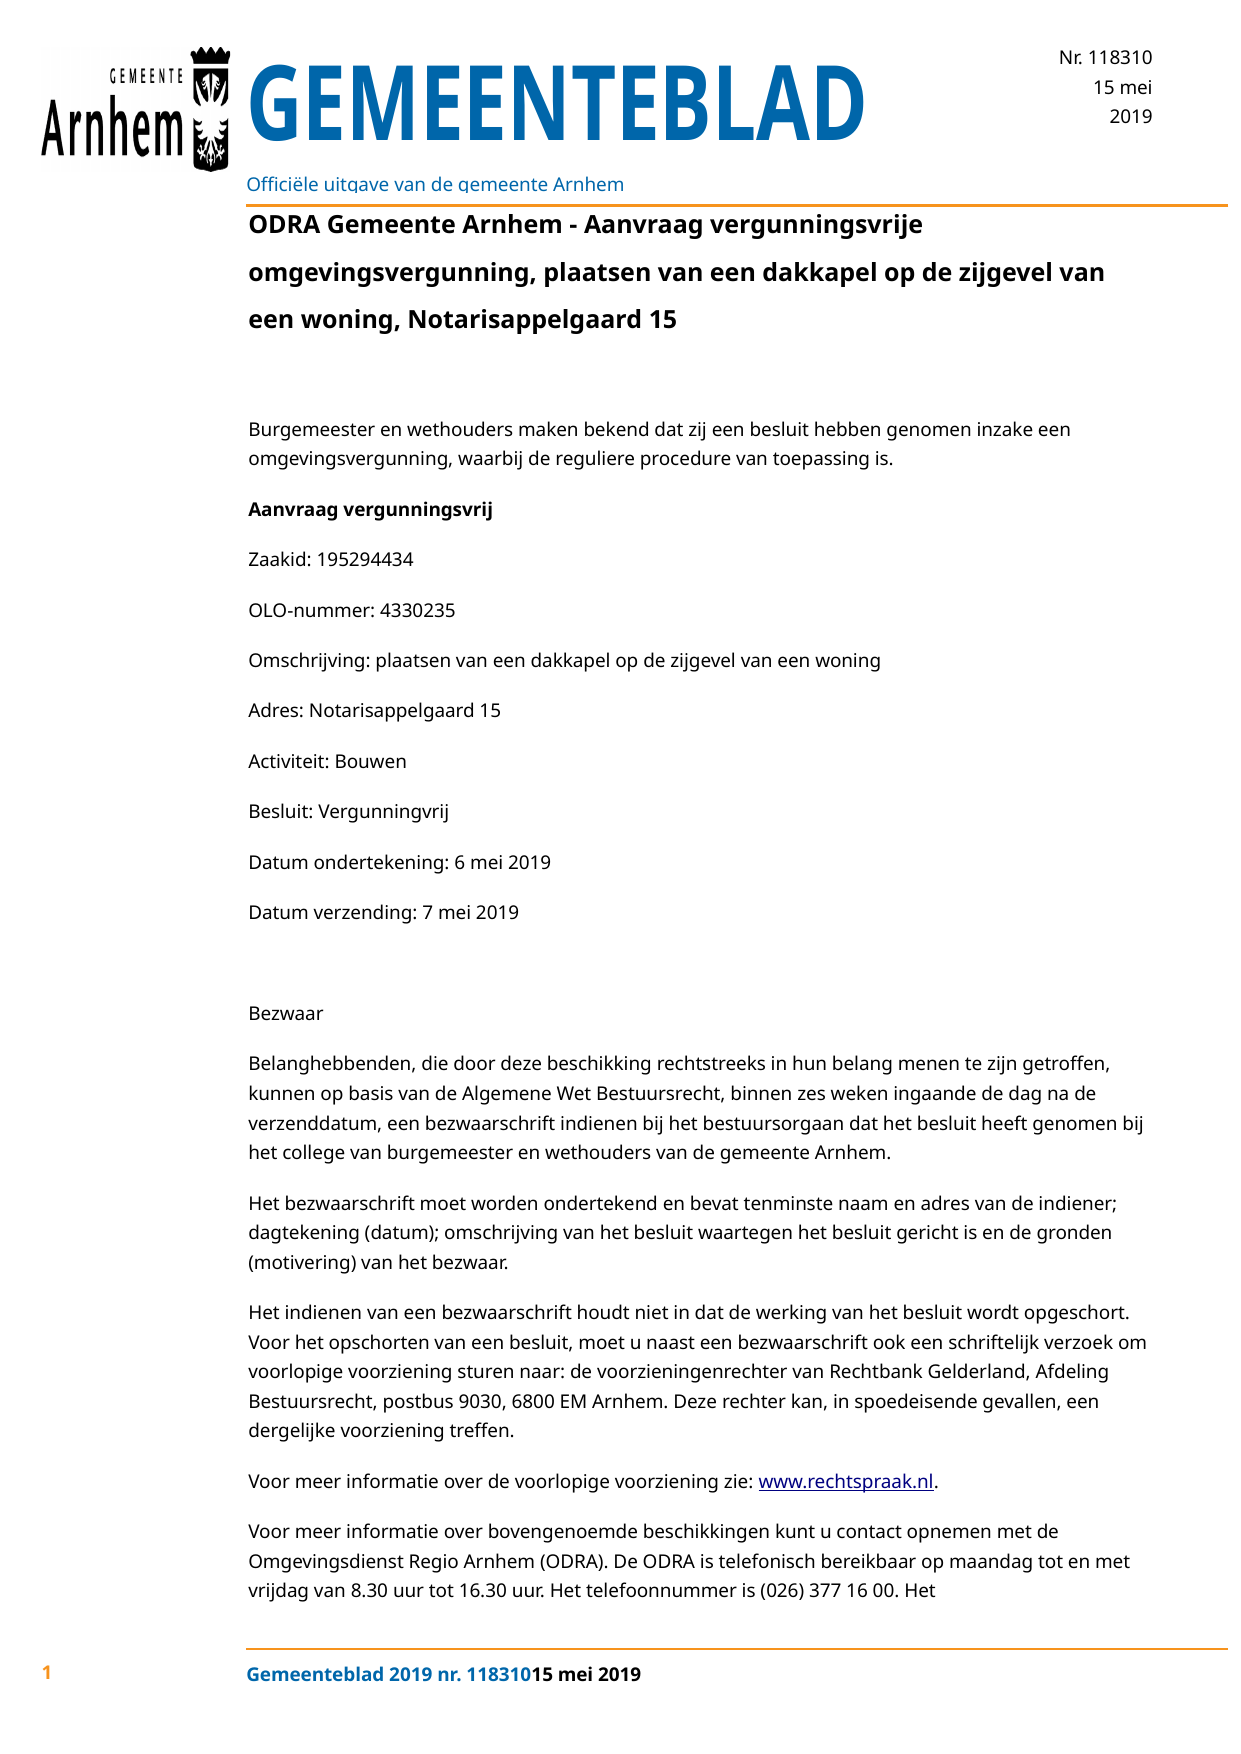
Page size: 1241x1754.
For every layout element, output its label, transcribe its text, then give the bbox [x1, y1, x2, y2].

text Burgemeester en wethouders maken bekend dat zij een besluit hebben genomen inzake een omgevingsvergunning, waarbij de reguliere procedure van toepassing is. [248, 416, 1152, 471]
text Datum ondertekening: 6 mei 2019 [248, 849, 1152, 874]
picture [41, 47, 231, 172]
text OLO-nummer: 4330235 [248, 597, 1152, 622]
text Adres: Notarisappelgaard 15 [248, 698, 1152, 723]
text Aanvraag vergunningsvrij [248, 496, 1152, 522]
text Voor meer informatie over de voorlopige voorziening zie: www.rechtspraak.nl. [248, 1468, 1152, 1494]
text Het bezwaarschrift moet worden ondertekend en bevat tenminste naam en adres van de indiener; dagtekening (datum); omschrijving van het besluit waartegen het besluit gericht is en de gronden (motivering) van het bezwaar. [248, 1190, 1152, 1274]
text Voor meer informatie over bovengenoemde beschikkingen kunt u contact opnemen met de Omgevingsdienst Regio Arnhem (ODRA). De ODRA is telefonisch bereikbaar op maandag tot en met vrijdag van 8.30 uur tot 16.30 uur. Het telefoonnummer is (026) 377 16 00. Het [248, 1518, 1152, 1603]
text Activiteit: Bouwen [248, 748, 1152, 774]
text Besluit: Vergunningvrij [248, 798, 1152, 824]
text Bezwaar [248, 1000, 1152, 1026]
text Omschrijving: plaatsen van een dakkapel op de zijgevel van een woning [248, 647, 1152, 673]
text Zaakid: 195294434 [248, 546, 1152, 572]
text Het indienen van een bezwaarschrift houdt niet in dat de werking van het besluit wordt opgeschort. Voor het opschorten van een besluit, moet u naast een bezwaarschrift ook een schriftelijk verzoek om voorlopige voorziening sturen naar: de voorzieningenrechter van Rechtbank Gelderland, Afdeling Bestuursrecht, postbus 9030, 6800 EM Arnhem. Deze rechter kan, in spoedeisende gevallen, een dergelijke voorziening treffen. [248, 1299, 1152, 1443]
text Datum verzending: 7 mei 2019 [248, 899, 1152, 925]
text Belanghebbenden, die door deze beschikking rechtstreeks in hun belang menen te zijn getroffen, kunnen op basis van de Algemene Wet Bestuursrecht, binnen zes weken ingaande de dag na de verzenddatum, een bezwaarschrift indienen bij het bestuursorgaan dat het besluit heeft genomen bij het college van burgemeester en wethouders van de gemeente Arnhem. [248, 1051, 1152, 1165]
text ODRA Gemeente Arnhem - Aanvraag vergunningsvrije omgevingsvergunning, plaatsen van een dakkapel op de zijgevel van een woning, Notarisappelgaard 15 [248, 207, 1152, 336]
